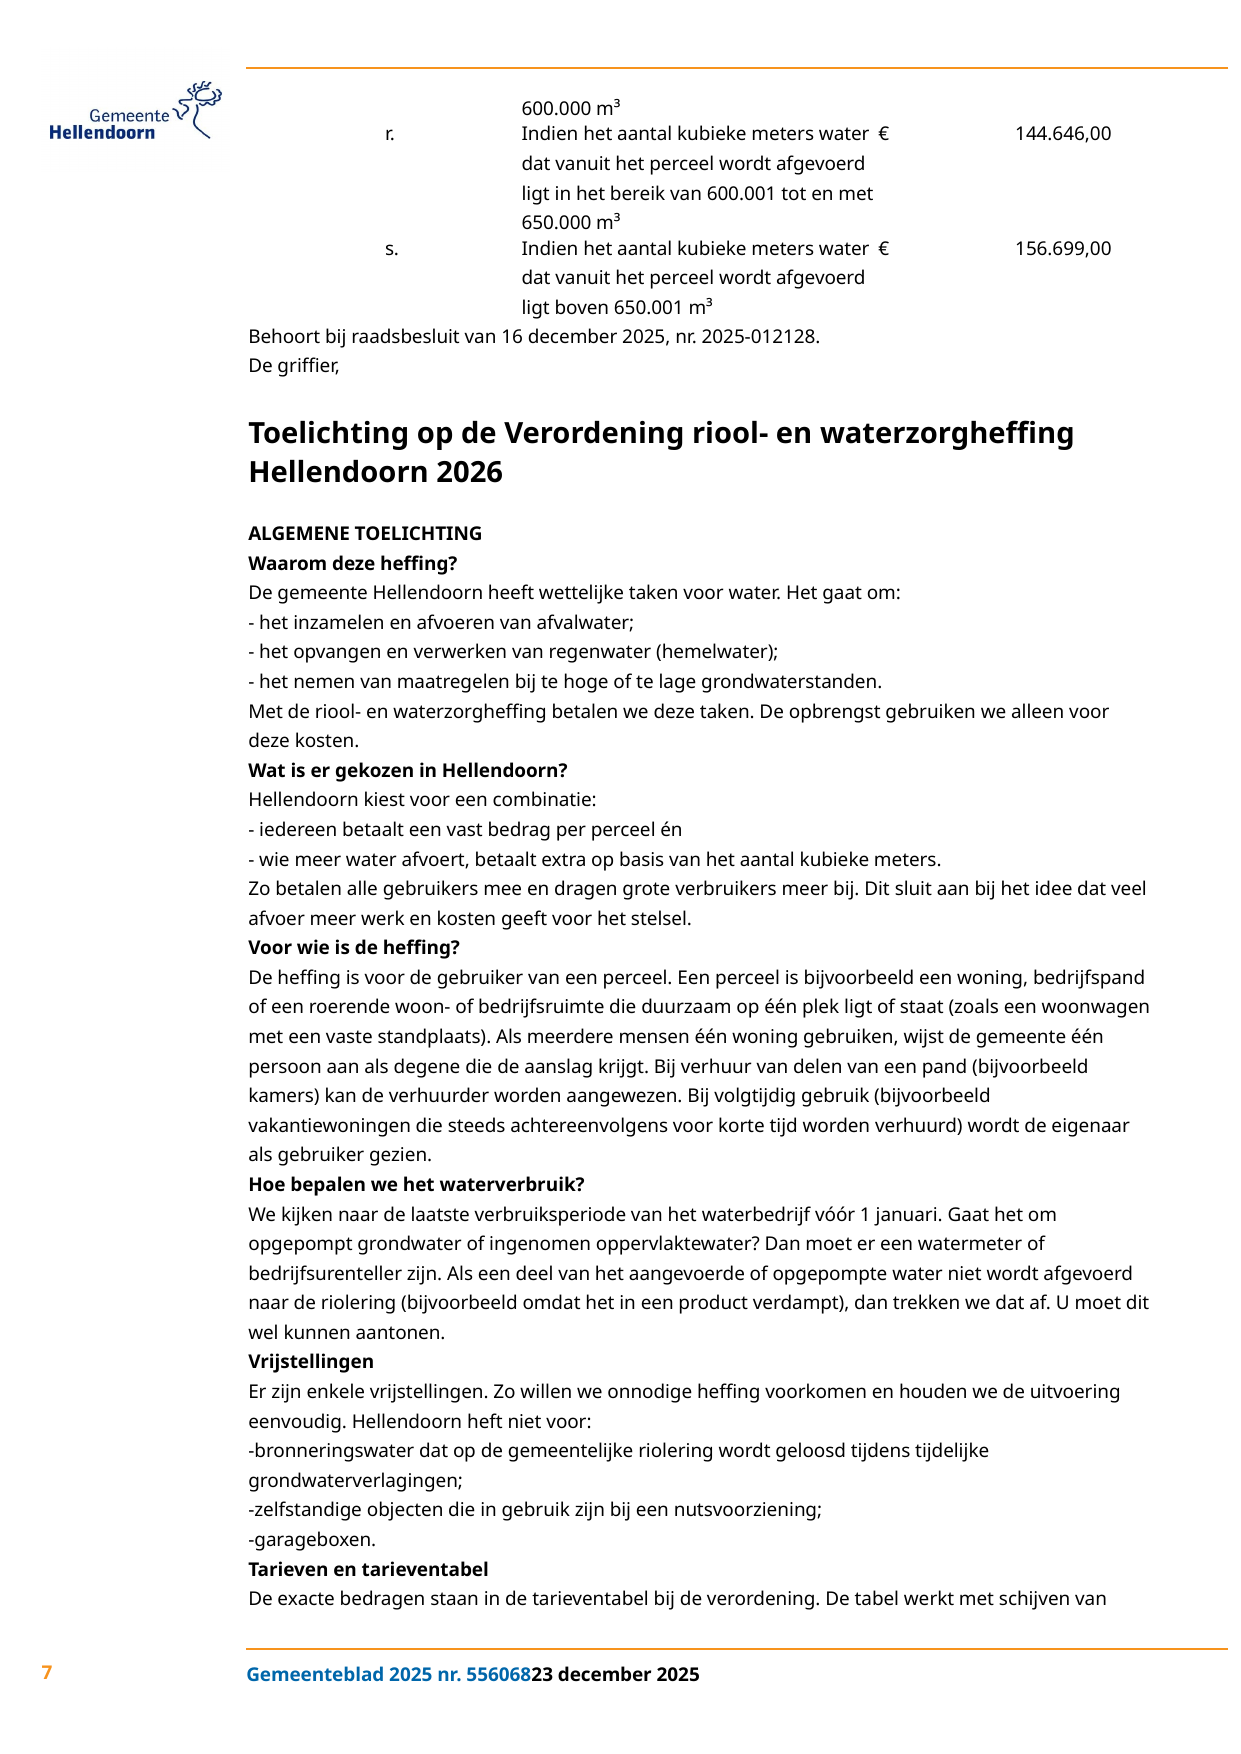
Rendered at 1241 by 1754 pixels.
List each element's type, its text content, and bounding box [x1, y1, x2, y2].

table_cell s. [385, 235, 521, 320]
table_cell [248, 95, 385, 121]
table_cell Indien het aantal kubieke meters water dat vanuit het perceel wordt afgevoerd ligt in het bereik van 600.001 tot en met 650.000 m³ [521, 121, 878, 235]
text - iedereen betaalt een vast bedrag per perceel én [248, 816, 1152, 842]
text -bronneringswater dat op de gemeentelijke riolering wordt geloosd tijdens tijdelijke grondwaterverlagingen; [248, 1437, 1152, 1493]
text Wat is er gekozen in Hellendoorn? [248, 757, 1152, 783]
table_cell [248, 235, 385, 320]
table_cell [878, 95, 1015, 121]
text Vrijstellingen [248, 1349, 1152, 1374]
text Hoe bepalen we het waterverbruik? [248, 1171, 1152, 1197]
text -garageboxen. [248, 1526, 1152, 1552]
text Er zijn enkele vrijstellingen. Zo willen we onnodige heffing voorkomen en houden we de uitvoering eenvoudig. Hellendoorn heft niet voor: [248, 1378, 1152, 1434]
text Hellendoorn kiest voor een combinatie: [248, 787, 1152, 812]
text - het inzamelen en afvoeren van afvalwater; [248, 609, 1152, 635]
text Behoort bij raadsbesluit van 16 december 2025, nr. 2025-012128. [248, 323, 1152, 349]
text Met de riool- en waterzorgheffing betalen we deze taken. De opbrengst gebruiken we alleen voor deze kosten. [248, 698, 1152, 753]
table_cell € [878, 121, 1015, 235]
text Zo betalen alle gebruikers mee en dragen grote verbruikers meer bij. Dit sluit aan bij het idee dat veel afvoer meer werk en kosten geeft voor het stelsel. [248, 875, 1152, 931]
text -zelfstandige objecten die in gebruik zijn bij een nutsvoorziening; [248, 1497, 1152, 1522]
text We kijken naar de laatste verbruiksperiode van het waterbedrijf vóór 1 januari. Gaat het om opgepompt grondwater of ingenomen oppervlaktewater? Dan moet er een watermeter of bedrijfsurenteller zijn. Als een deel van het aangevoerde of opgepompte water niet wordt afgevoerd naar de riolering (bijvoorbeeld omdat het in een product verdampt), dan trekken we dat af. U moet dit wel kunnen aantonen. [248, 1201, 1152, 1345]
table_cell [385, 95, 521, 121]
text Voor wie is de heffing? [248, 934, 1152, 960]
text De exacte bedragen staan in de tarieventabel bij de verordening. De tabel werkt met schijven van [248, 1585, 1152, 1611]
table_cell Indien het aantal kubieke meters water dat vanuit het perceel wordt afgevoerd ligt boven 650.001 m³ [521, 235, 878, 320]
text De heffing is voor de gebruiker van een perceel. Een perceel is bijvoorbeeld een woning, bedrijfspand of een roerende woon- of bedrijfsruimte die duurzaam op één plek ligt of staat (zoals een woonwagen met een vaste standplaats). Als meerdere mensen één woning gebruiken, wijst de gemeente één persoon aan als degene die de aanslag krijgt. Bij verhuur van delen van een pand (bijvoorbeeld kamers) kan de verhuurder worden aangewezen. Bij volgtijdig gebruik (bijvoorbeeld vakantiewoningen die steeds achtereenvolgens voor korte tijd worden verhuurd) wordt de eigenaar als gebruiker gezien. [248, 964, 1152, 1167]
table_cell € [878, 235, 1015, 320]
table_cell [248, 121, 385, 235]
table_cell 156.699,00 [1015, 235, 1152, 320]
text Toelichting op de Verordening riool- en waterzorgheffing Hellendoorn 2026 [248, 412, 1152, 491]
picture [41, 47, 231, 172]
table_cell 144.646,00 [1015, 121, 1152, 235]
text - wie meer water afvoert, betaalt extra op basis van het aantal kubieke meters. [248, 846, 1152, 872]
text De gemeente Hellendoorn heeft wettelijke taken voor water. Het gaat om: [248, 579, 1152, 605]
text De griffier, [248, 353, 1152, 378]
table_cell 600.000 m³ [521, 95, 878, 121]
text - het nemen van maatregelen bij te hoge of te lage grondwaterstanden. [248, 668, 1152, 694]
table_cell [1015, 95, 1152, 121]
table_cell r. [385, 121, 521, 235]
text ALGEMENE TOELICHTING [248, 520, 1152, 546]
text Waarom deze heffing? [248, 550, 1152, 576]
text Tarieven en tarieventabel [248, 1556, 1152, 1582]
text - het opvangen en verwerken van regenwater (hemelwater); [248, 639, 1152, 664]
